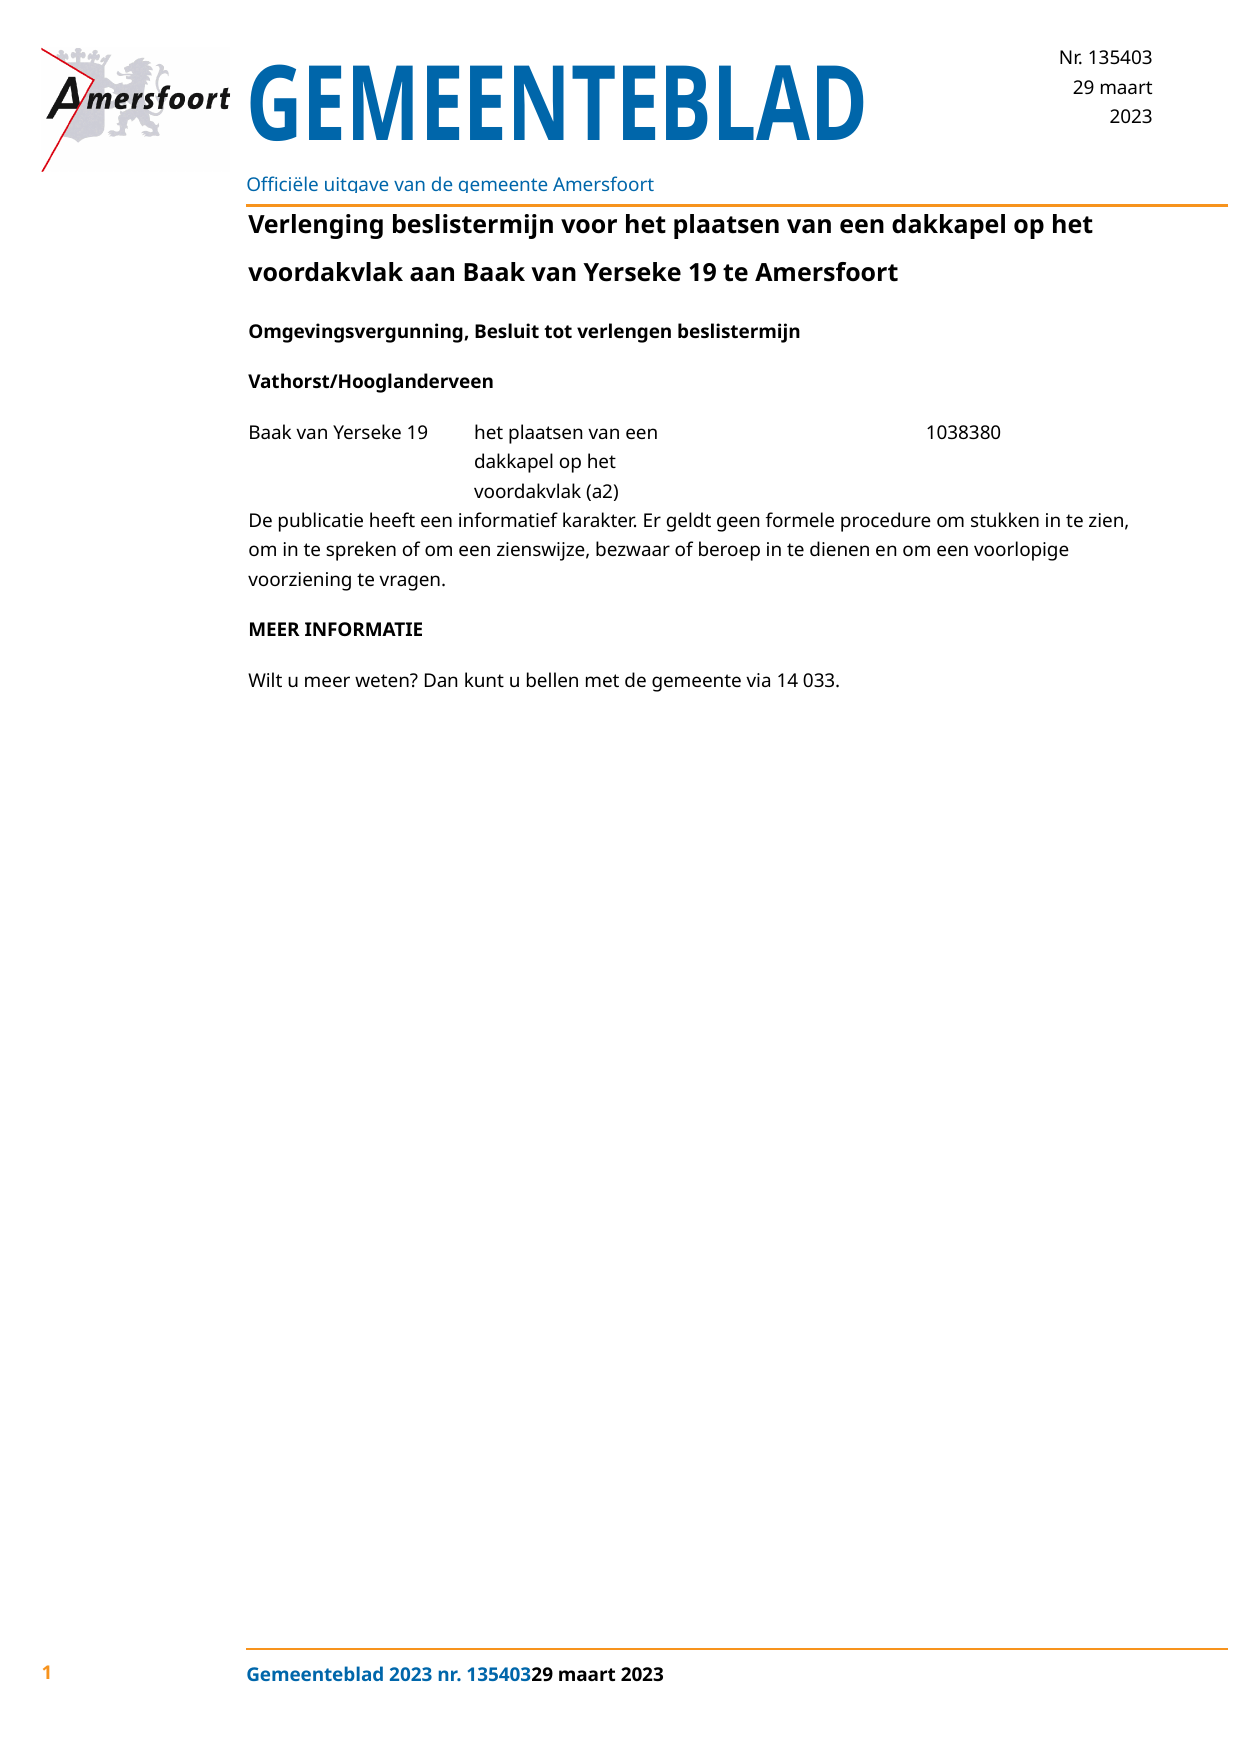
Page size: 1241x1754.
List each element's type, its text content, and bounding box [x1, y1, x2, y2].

text Vathorst/Hooglanderveen [248, 368, 1152, 394]
text MEER INFORMATIE [248, 617, 1152, 642]
text De publicatie heeft een informatief karakter. Er geldt geen formele procedure om stukken in te zien, om in te spreken of om een zienswijze, bezwaar of beroep in te dienen en om een voorlopige voorziening te vragen. [248, 507, 1152, 592]
table_header [700, 419, 926, 504]
text Omgevingsvergunning, Besluit tot verlengen beslistermijn [248, 318, 1152, 344]
text Wilt u meer weten? Dan kunt u bellen met de gemeente via 14 033. [248, 667, 1152, 693]
table_header 1038380 [926, 419, 1152, 504]
table_header het plaatsen van een dakkapel op het voordakvlak (a2) [474, 419, 700, 504]
picture [41, 47, 231, 172]
table_header Baak van Yerseke 19 [248, 419, 474, 504]
text Verlenging beslistermijn voor het plaatsen van een dakkapel op het voordakvlak aan Baak van Yerseke 19 te Amersfoort [248, 207, 1152, 288]
